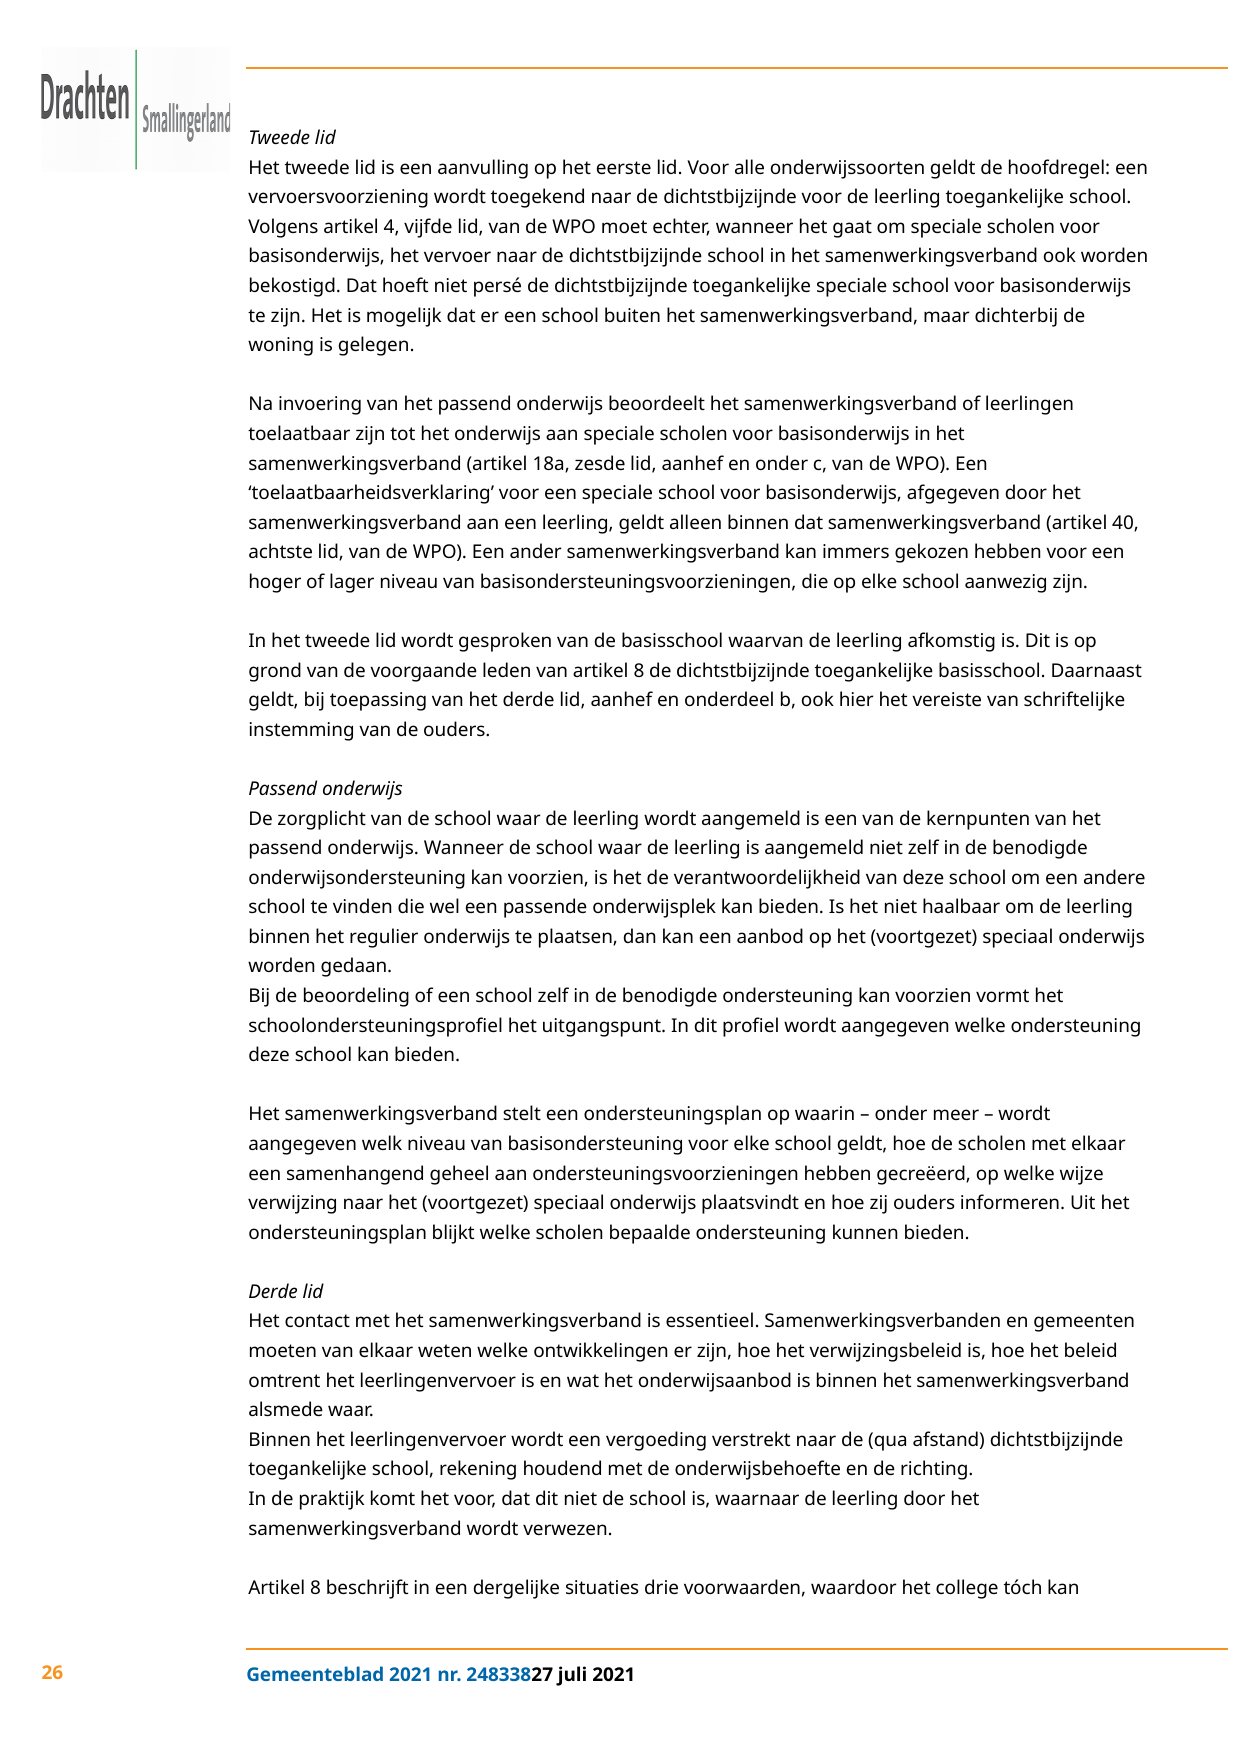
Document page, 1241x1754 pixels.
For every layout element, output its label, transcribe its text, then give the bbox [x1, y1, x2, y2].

text Bij de beoordeling of een school zelf in de benodigde ondersteuning kan voorzien vormt het schoolondersteuningsprofiel het uitgangspunt. In dit profiel wordt aangegeven welke ondersteuning deze school kan bieden. [248, 982, 1152, 1067]
text De zorgplicht van de school waar de leerling wordt aangemeld is een van de kernpunten van het passend onderwijs. Wanneer de school waar de leerling is aangemeld niet zelf in de benodigde onderwijsondersteuning kan voorzien, is het de verantwoordelijkheid van deze school om een andere school te vinden die wel een passende onderwijsplek kan bieden. Is het niet haalbaar om de leerling binnen het regulier onderwijs te plaatsen, dan kan een aanbod op het (voortgezet) speciaal onderwijs worden gedaan. [248, 805, 1152, 978]
text Na invoering van het passend onderwijs beoordeelt het samenwerkingsverband of leerlingen toelaatbaar zijn tot het onderwijs aan speciale scholen voor basisonderwijs in het samenwerkingsverband (artikel 18a, zesde lid, aanhef en onder c, van de WPO). Een ‘toelaatbaarheidsverklaring’ voor een speciale school voor basisonderwijs, afgegeven door het samenwerkingsverband aan een leerling, geldt alleen binnen dat samenwerkingsverband (artikel 40, achtste lid, van de WPO). Een ander samenwerkingsverband kan immers gekozen hebben voor een hoger of lager niveau van basisondersteuningsvoorzieningen, die op elke school aanwezig zijn. [248, 391, 1152, 594]
text Derde lid [248, 1278, 1152, 1304]
text Tweede lid [248, 124, 1152, 150]
text Het samenwerkingsverband stelt een ondersteuningsplan op waarin – onder meer – wordt aangegeven welk niveau van basisondersteuning voor elke school geldt, hoe de scholen met elkaar een samenhangend geheel aan ondersteuningsvoorzieningen hebben gecreëerd, op welke wijze verwijzing naar het (voortgezet) speciaal onderwijs plaatsvindt en hoe zij ouders informeren. Uit het ondersteuningsplan blijkt welke scholen bepaalde ondersteuning kunnen bieden. [248, 1101, 1152, 1245]
text In het tweede lid wordt gesproken van de basisschool waarvan de leerling afkomstig is. Dit is op grond van de voorgaande leden van artikel 8 de dichtstbijzijnde toegankelijke basisschool. Daarnaast geldt, bij toepassing van het derde lid, aanhef en onderdeel b, ook hier het vereiste van schriftelijke instemming van de ouders. [248, 627, 1152, 742]
text Het tweede lid is een aanvulling op het eerste lid. Voor alle onderwijssoorten geldt de hoofdregel: een vervoersvoorziening wordt toegekend naar de dichtstbijzijnde voor de leerling toegankelijke school. Volgens artikel 4, vijfde lid, van de WPO moet echter, wanneer het gaat om speciale scholen voor basisonderwijs, het vervoer naar de dichtstbijzijnde school in het samenwerkingsverband ook worden bekostigd. Dat hoeft niet persé de dichtstbijzijnde toegankelijke speciale school voor basisonderwijs te zijn. Het is mogelijk dat er een school buiten het samenwerkingsverband, maar dichterbij de woning is gelegen. [248, 154, 1152, 357]
text Artikel 8 beschrijft in een dergelijke situaties drie voorwaarden, waardoor het college tóch kan [248, 1574, 1152, 1600]
text Het contact met het samenwerkingsverband is essentieel. Samenwerkingsverbanden en gemeenten moeten van elkaar weten welke ontwikkelingen er zijn, hoe het verwijzingsbeleid is, hoe het beleid omtrent het leerlingenvervoer is en wat het onderwijsaanbod is binnen het samenwerkingsverband alsmede waar. [248, 1308, 1152, 1422]
text In de praktijk komt het voor, dat dit niet de school is, waarnaar de leerling door het samenwerkingsverband wordt verwezen. [248, 1485, 1152, 1541]
text Binnen het leerlingenvervoer wordt een vergoeding verstrekt naar de (qua afstand) dichtstbijzijnde toegankelijke school, rekening houdend met de onderwijsbehoefte en de richting. [248, 1426, 1152, 1481]
text Passend onderwijs [248, 775, 1152, 801]
picture [41, 47, 231, 172]
